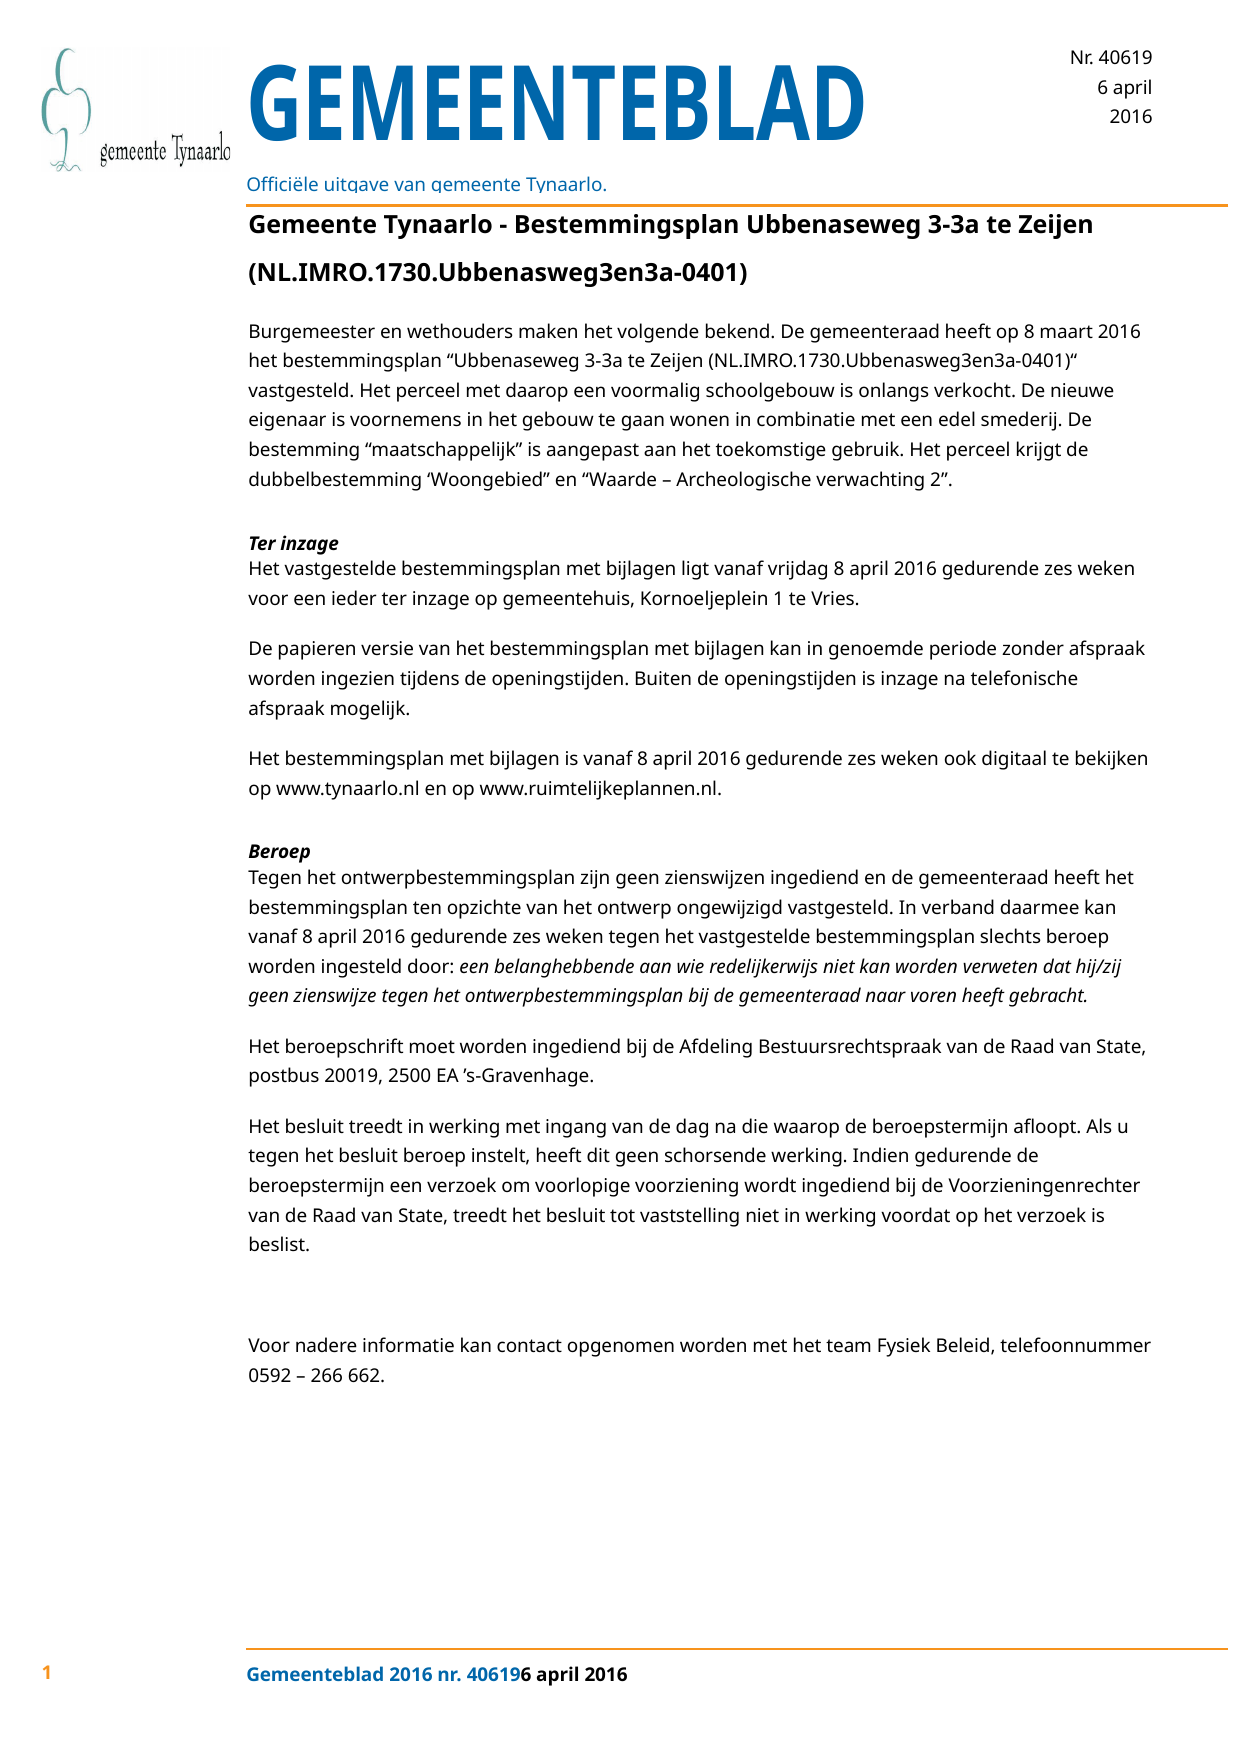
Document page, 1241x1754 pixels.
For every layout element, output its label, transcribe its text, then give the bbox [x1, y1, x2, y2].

picture [41, 47, 231, 172]
text Het besluit treedt in werking met ingang van de dag na die waarop de beroepstermijn afloopt. Als u tegen het besluit beroep instelt, heeft dit geen schorsende werking. Indien gedurende de beroepstermijn een verzoek om voorlopige voorziening wordt ingediend bij de Voorzieningenrechter van de Raad van State, treedt het besluit tot vaststelling niet in werking voordat op het verzoek is beslist. [248, 1113, 1152, 1257]
text Gemeente Tynaarlo - Bestemmingsplan Ubbenaseweg 3-3a te Zeijen (NL.IMRO.1730.Ubbenasweg3en3a-0401) [248, 207, 1152, 288]
text Het beroepschrift moet worden ingediend bij de Afdeling Bestuursrechtspraak van de Raad van State, postbus 20019, 2500 EA ’s-Gravenhage. [248, 1033, 1152, 1088]
text De papieren versie van het bestemmingsplan met bijlagen kan in genoemde periode zonder afspraak worden ingezien tijdens de openingstijden. Buiten de openingstijden is inzage na telefonische afspraak mogelijk. [248, 636, 1152, 720]
text Beroep [248, 839, 1152, 864]
text Het bestemmingsplan met bijlagen is vanaf 8 april 2016 gedurende zes weken ook digitaal te bekijken op www.tynaarlo.nl en op www.ruimtelijkeplannen.nl. [248, 745, 1152, 800]
text Het vastgestelde bestemmingsplan met bijlagen ligt vanaf vrijdag 8 april 2016 gedurende zes weken voor een ieder ter inzage op gemeentehuis, Kornoeljeplein 1 te Vries. [248, 556, 1152, 611]
text Tegen het ontwerpbestemmingsplan zijn geen zienswijzen ingediend en de gemeenteraad heeft het bestemmingsplan ten opzichte van het ontwerp ongewijzigd vastgesteld. In verband daarmee kan vanaf 8 april 2016 gedurende zes weken tegen het vastgestelde bestemmingsplan slechts beroep worden ingesteld door: een belanghebbende aan wie redelijkerwijs niet kan worden verweten dat hij/zij geen zienswijze tegen het ontwerpbestemmingsplan bij de gemeenteraad naar voren heeft gebracht. [248, 864, 1152, 1008]
text Voor nadere informatie kan contact opgenomen worden met het team Fysiek Beleid, telefoonnummer 0592 – 266 662. [248, 1332, 1152, 1388]
text Ter inzage [248, 530, 1152, 556]
text Burgemeester en wethouders maken het volgende bekend. De gemeenteraad heeft op 8 maart 2016 het bestemmingsplan “Ubbenaseweg 3-3a te Zeijen (NL.IMRO.1730.Ubbenasweg3en3a-0401)“ vastgesteld. Het perceel met daarop een voormalig schoolgebouw is onlangs verkocht. De nieuwe eigenaar is voornemens in het gebouw te gaan wonen in combinatie met een edel smederij. De bestemming “maatschappelijk” is aangepast aan het toekomstige gebruik. Het perceel krijgt de dubbelbestemming ‘Woongebied” en “Waarde – Archeologische verwachting 2”. [248, 318, 1152, 492]
